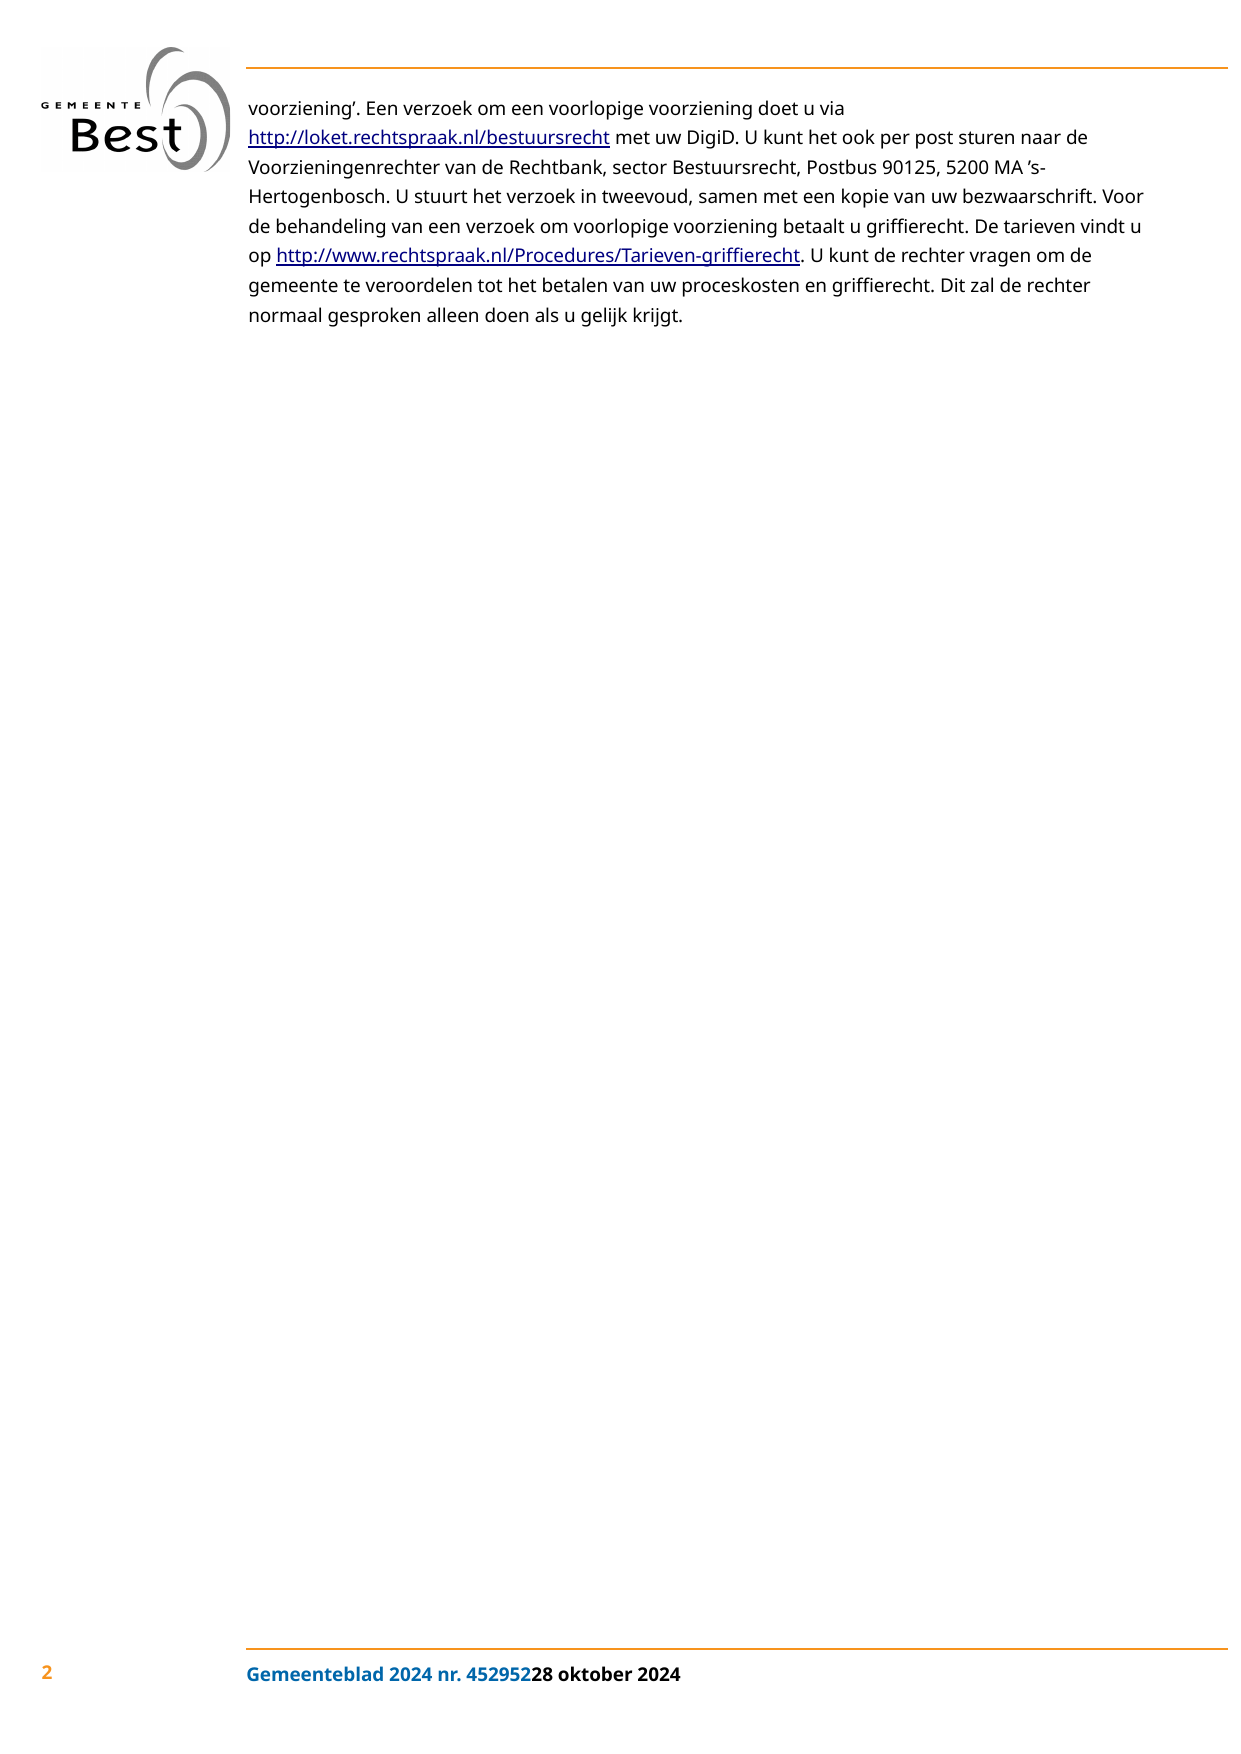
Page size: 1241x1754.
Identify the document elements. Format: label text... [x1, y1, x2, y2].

text voorziening’. Een verzoek om een voorlopige voorziening doet u via http://loket.rechtspraak.nl/bestuursrecht met uw DigiD. U kunt het ook per post sturen naar de Voorzieningenrechter van de Rechtbank, sector Bestuursrecht, Postbus 90125, 5200 MA ’s-Hertogenbosch. U stuurt het verzoek in tweevoud, samen met een kopie van uw bezwaarschrift. Voor de behandeling van een verzoek om voorlopige voorziening betaalt u griffierecht. De tarieven vindt u op http://www.rechtspraak.nl/Procedures/Tarieven-griffierecht. U kunt de rechter vragen om de gemeente te veroordelen tot het betalen van uw proceskosten en griffierecht. Dit zal de rechter normaal gesproken alleen doen als u gelijk krijgt. [248, 95, 1152, 328]
picture [41, 47, 231, 172]
